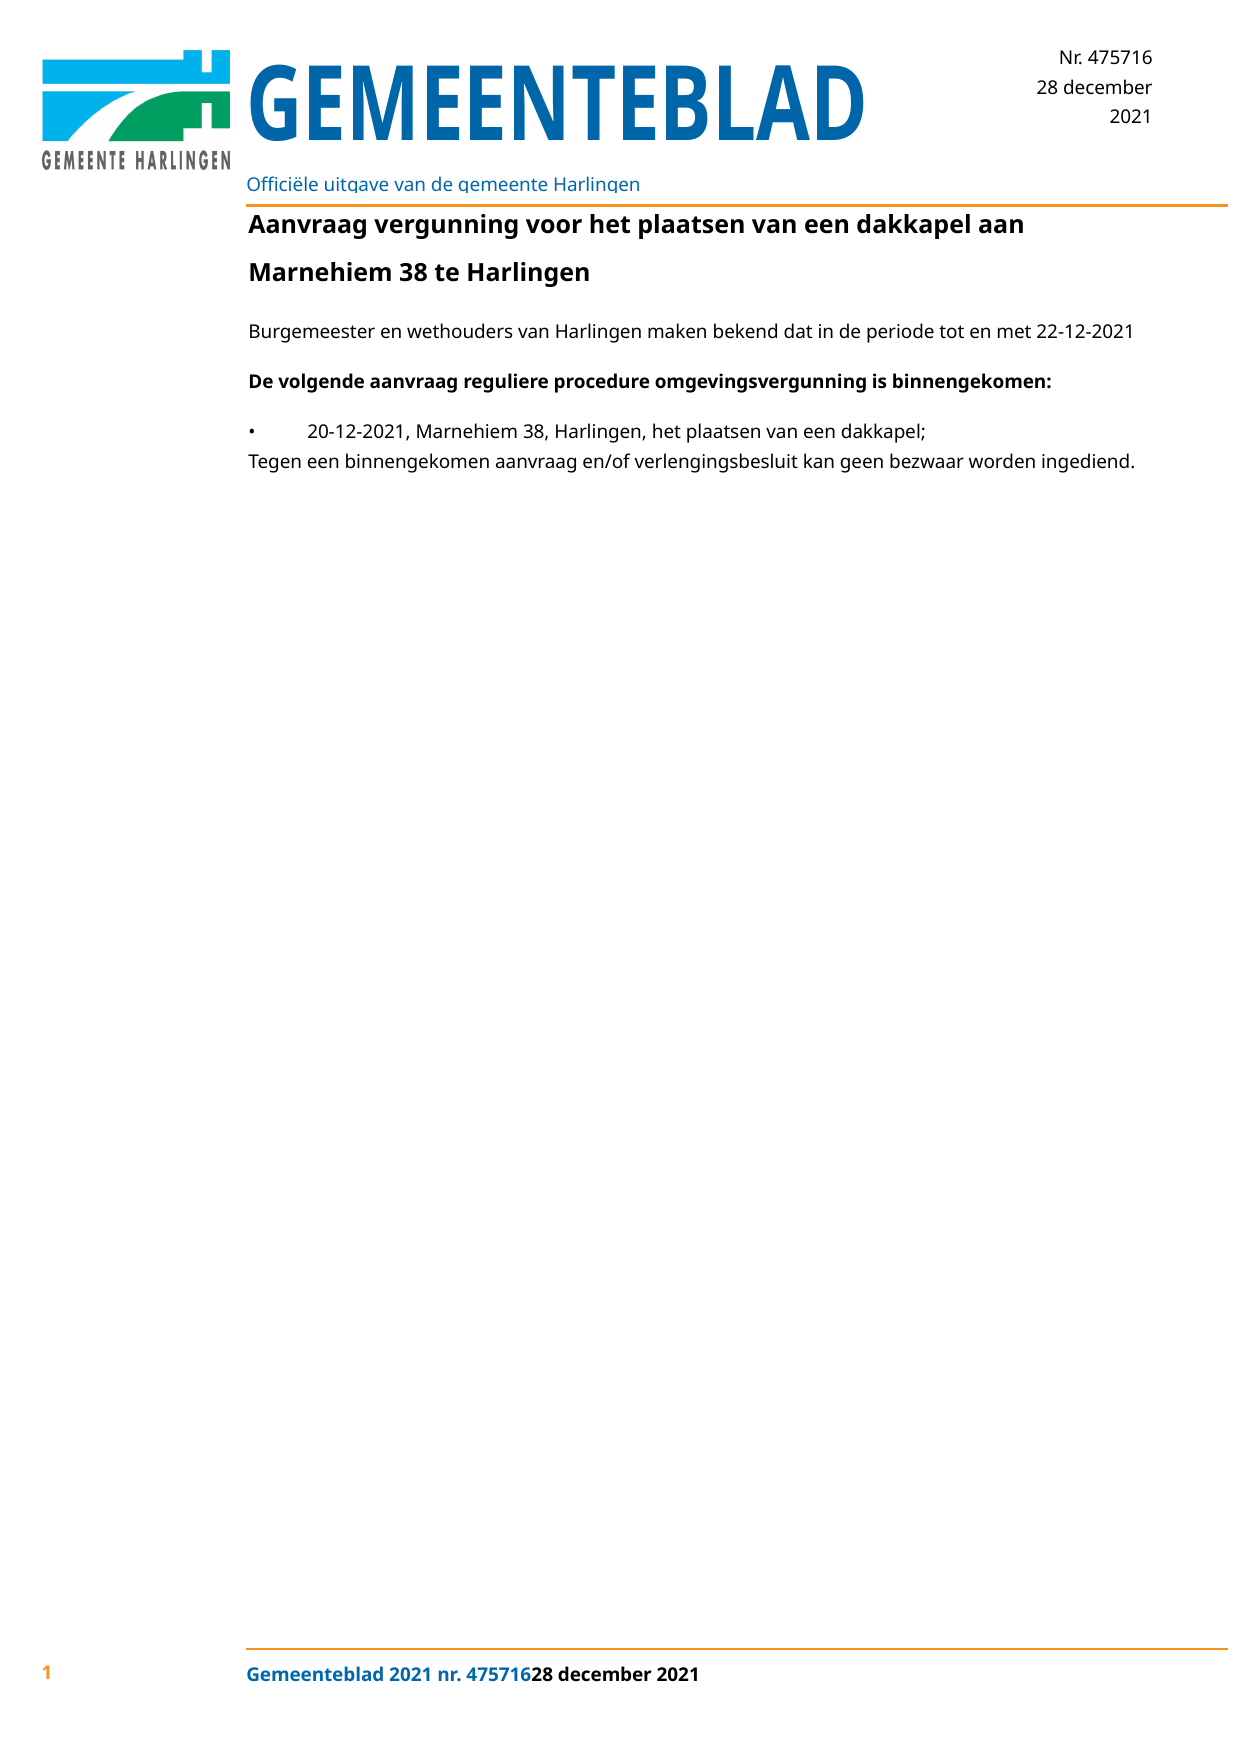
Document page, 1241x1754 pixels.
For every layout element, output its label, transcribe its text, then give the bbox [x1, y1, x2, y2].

text Aanvraag vergunning voor het plaatsen van een dakkapel aan Marnehiem 38 te Harlingen [248, 207, 1152, 288]
list 20-12-2021, Marnehiem 38, Harlingen, het plaatsen van een dakkapel; [248, 419, 1152, 444]
picture [41, 47, 231, 172]
text De volgende aanvraag reguliere procedure omgevingsvergunning is binnengekomen: [248, 368, 1152, 394]
text Burgemeester en wethouders van Harlingen maken bekend dat in de periode tot en met 22-12-2021 [248, 318, 1152, 344]
text Tegen een binnengekomen aanvraag en/of verlengingsbesluit kan geen bezwaar worden ingediend. [248, 448, 1152, 474]
